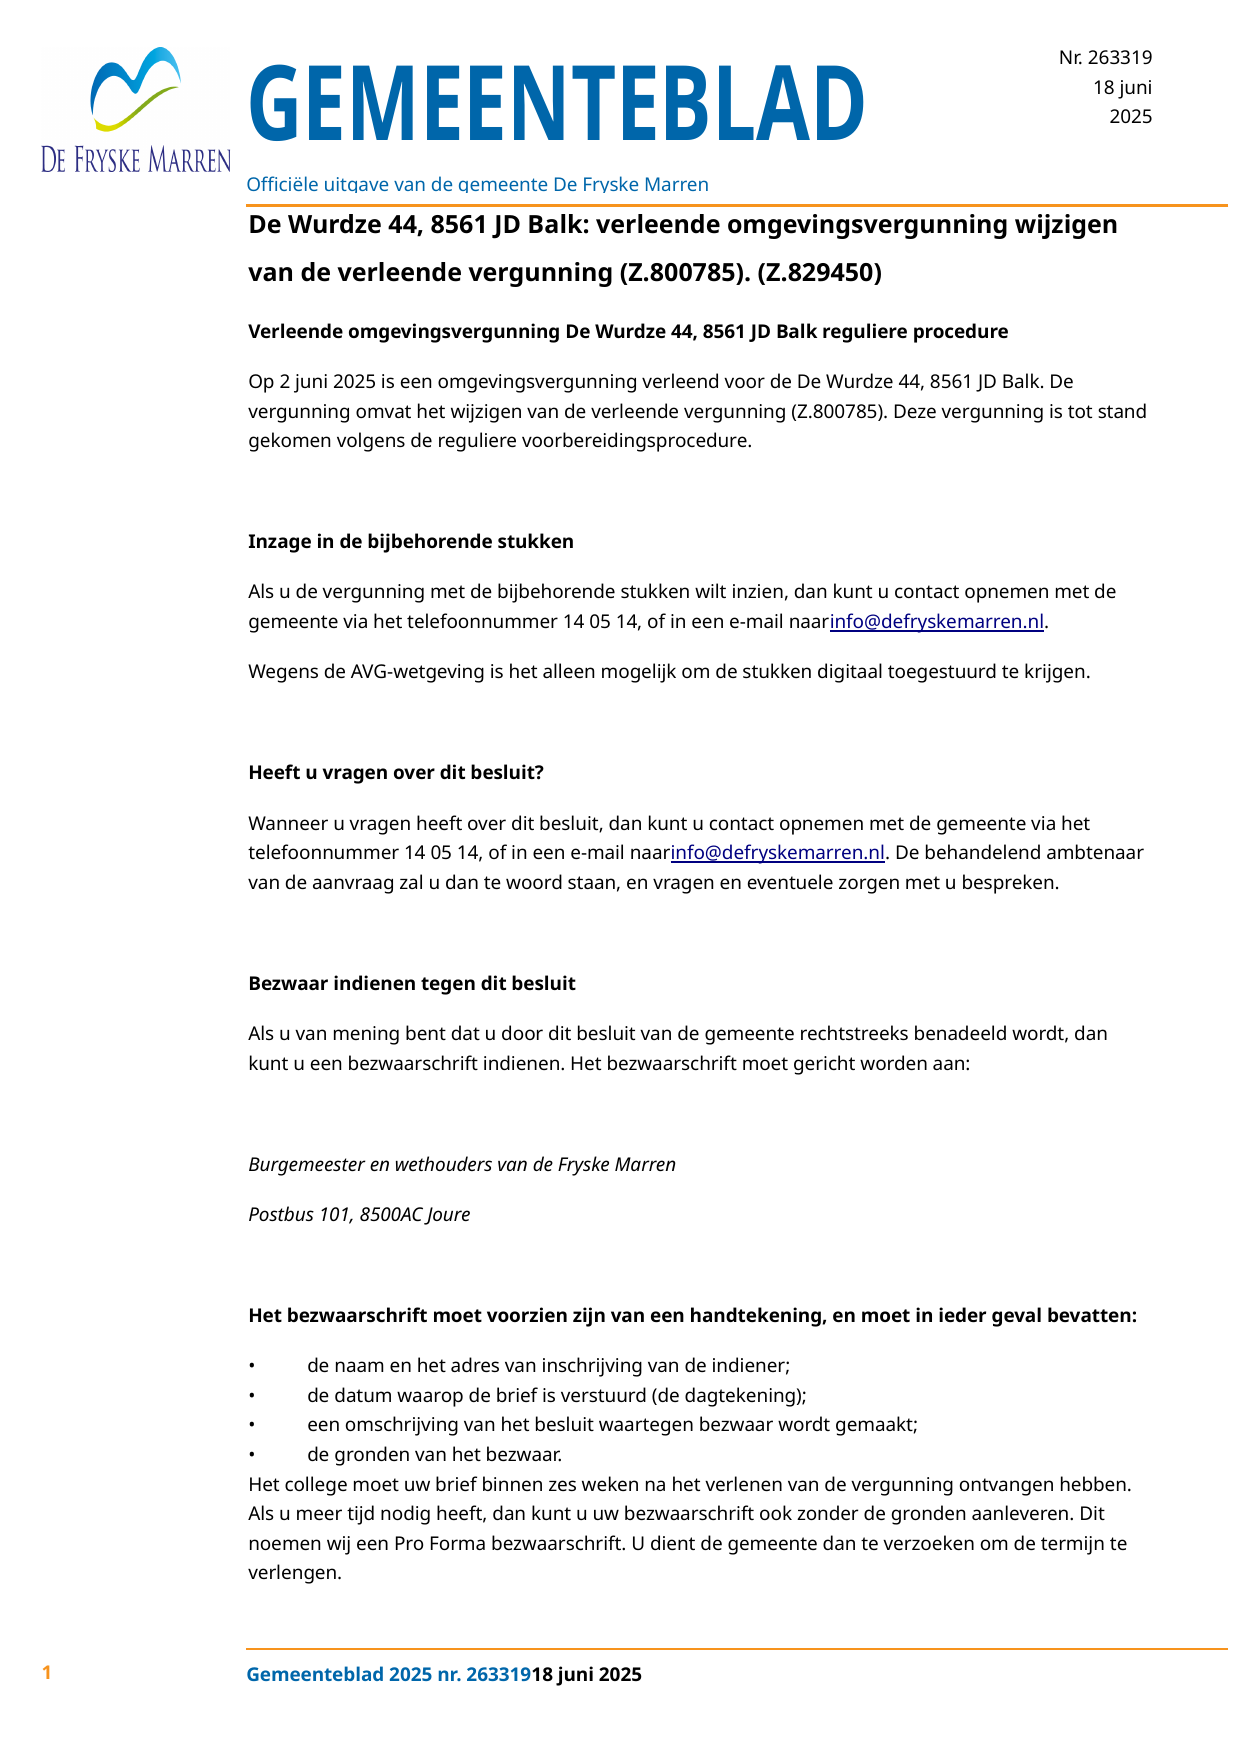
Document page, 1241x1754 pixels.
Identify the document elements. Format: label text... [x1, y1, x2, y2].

text Burgemeester en wethouders van de Fryske Marren [248, 1151, 1152, 1177]
text De Wurdze 44, 8561 JD Balk: verleende omgevingsvergunning wijzigen van de verleende vergunning (Z.800785). (Z.829450) [248, 207, 1152, 288]
text Wegens de AVG-wetgeving is het alleen mogelijk om de stukken digitaal toegestuurd te krijgen. [248, 659, 1152, 684]
text Het bezwaarschrift moet voorzien zijn van een handtekening, en moet in ieder geval bevatten: [248, 1302, 1152, 1328]
text Inzage in de bijbehorende stukken [248, 528, 1152, 554]
list een omschrijving van het besluit waartegen bezwaar wordt gemaakt; [248, 1412, 1152, 1437]
picture [41, 47, 231, 172]
text Heeft u vragen over dit besluit? [248, 759, 1152, 785]
text Bezwaar indienen tegen dit besluit [248, 970, 1152, 996]
text Postbus 101, 8500AC Joure [248, 1201, 1152, 1227]
text Als u de vergunning met de bijbehorende stukken wilt inzien, dan kunt u contact opnemen met de gemeente via het telefoonnummer 14 05 14, of in een e-mail naarinfo@defryskemarren.nl. [248, 579, 1152, 634]
list de naam en het adres van inschrijving van de indiener; [248, 1352, 1152, 1378]
text Als u van mening bent dat u door dit besluit van de gemeente rechtstreeks benadeeld wordt, dan kunt u een bezwaarschrift indienen. Het bezwaarschrift moet gericht worden aan: [248, 1020, 1152, 1076]
text Verleende omgevingsvergunning De Wurdze 44, 8561 JD Balk reguliere procedure [248, 318, 1152, 344]
text Wanneer u vragen heeft over dit besluit, dan kunt u contact opnemen met de gemeente via het telefoonnummer 14 05 14, of in een e-mail naarinfo@defryskemarren.nl. De behandelend ambtenaar van de aanvraag zal u dan te woord staan, en vragen en eventuele zorgen met u bespreken. [248, 810, 1152, 895]
text Op 2 juni 2025 is een omgevingsvergunning verleend voor de De Wurdze 44, 8561 JD Balk. De vergunning omvat het wijzigen van de verleende vergunning (Z.800785). Deze vergunning is tot stand gekomen volgens de reguliere voorbereidingsprocedure. [248, 368, 1152, 453]
list de gronden van het bezwaar. [248, 1441, 1152, 1467]
text Het college moet uw brief binnen zes weken na het verlenen van de vergunning ontvangen hebben. Als u meer tijd nodig heeft, dan kunt u uw bezwaarschrift ook zonder de gronden aanleveren. Dit noemen wij een Pro Forma bezwaarschrift. U dient de gemeente dan te verzoeken om de termijn te verlengen. [248, 1471, 1152, 1585]
list de datum waarop de brief is verstuurd (de dagtekening); [248, 1382, 1152, 1408]
